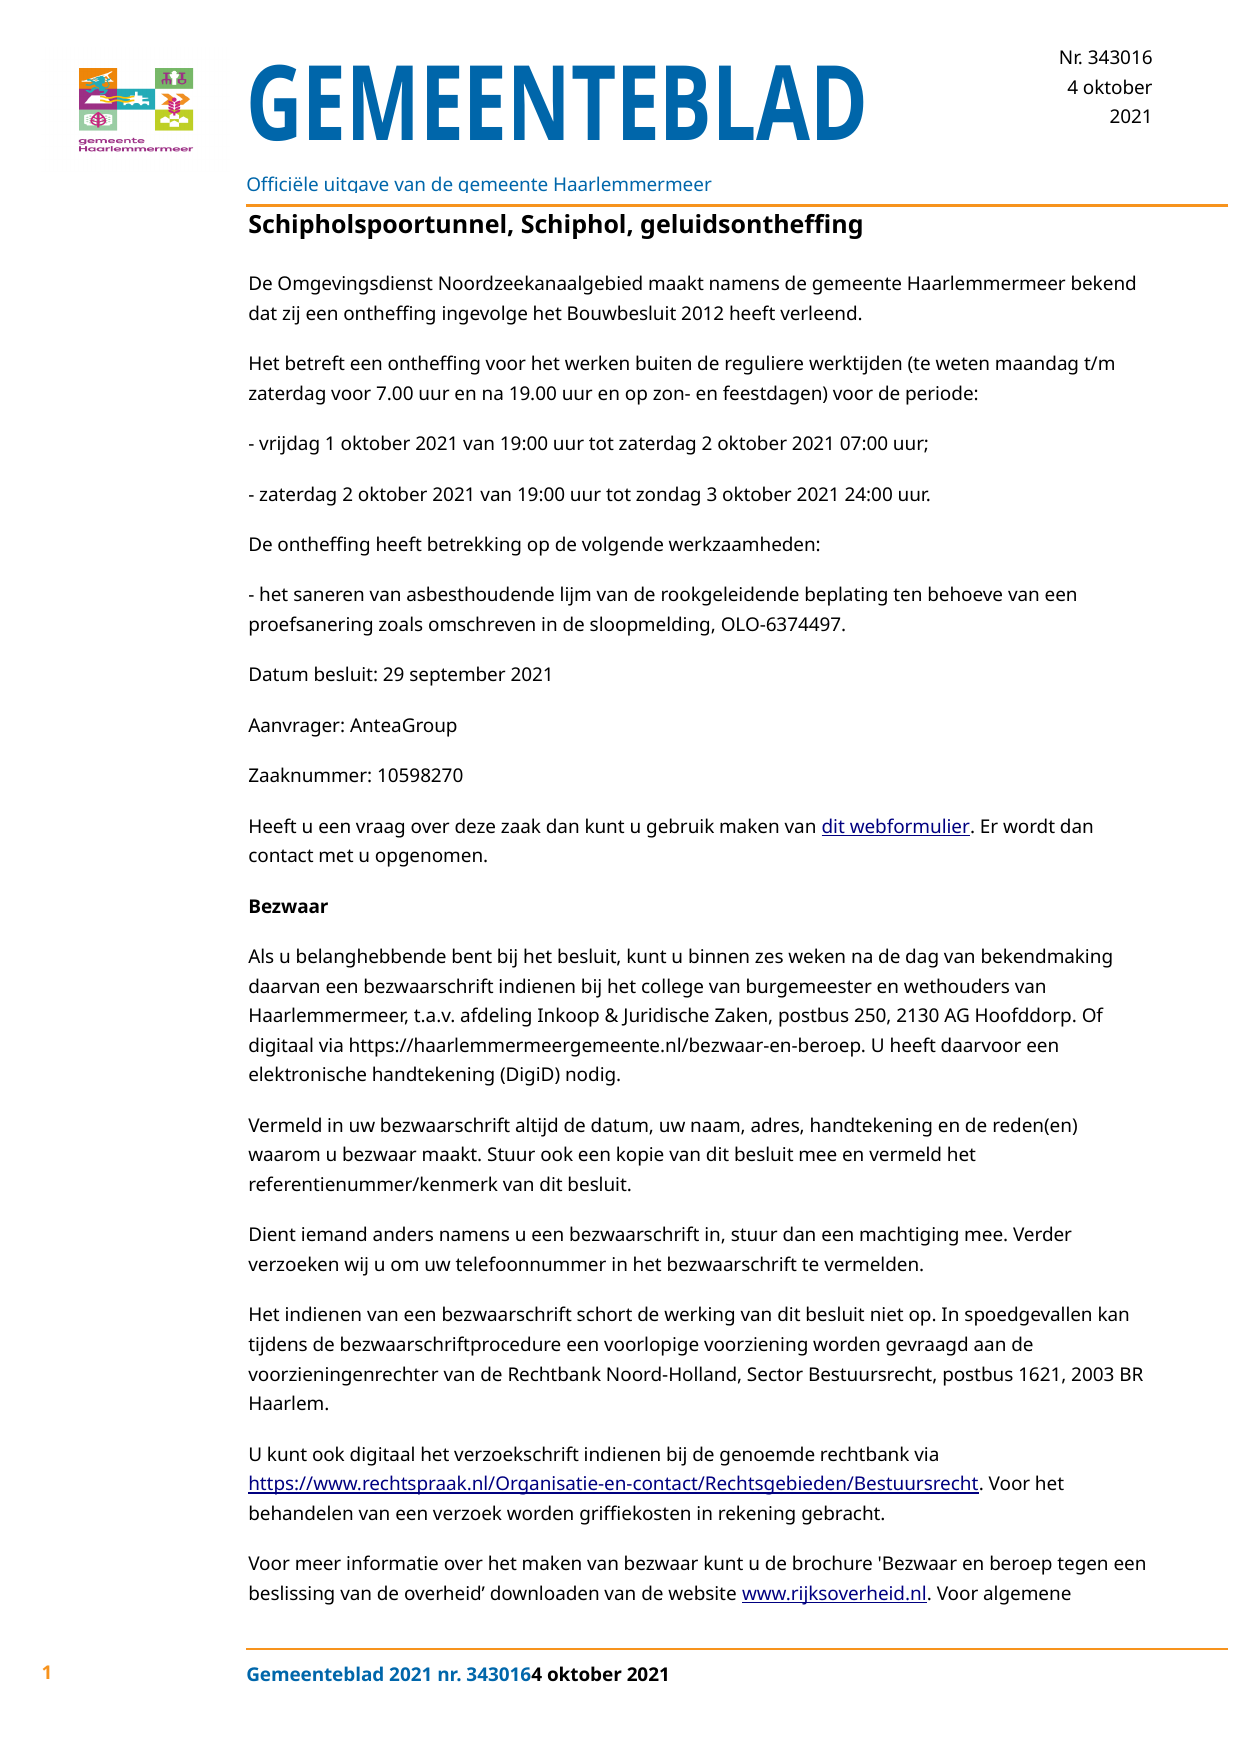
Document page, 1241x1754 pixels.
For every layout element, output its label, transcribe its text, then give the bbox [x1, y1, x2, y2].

text Het indienen van een bezwaarschrift schort de werking van dit besluit niet op. In spoedgevallen kan tijdens de bezwaarschriftprocedure een voorlopige voorziening worden gevraagd aan de voorzieningenrechter van de Rechtbank Noord-Holland, Sector Bestuursrecht, postbus 1621, 2003 BR Haarlem. [248, 1302, 1152, 1416]
picture [41, 47, 231, 172]
text Vermeld in uw bezwaarschrift altijd de datum, uw naam, adres, handtekening en de reden(en) waarom u bezwaar maakt. Stuur ook een kopie van dit besluit mee en vermeld het referentienummer/kenmerk van dit besluit. [248, 1112, 1152, 1197]
text Heeft u een vraag over deze zaak dan kunt u gebruik maken van dit webformulier. Er wordt dan contact met u opgenomen. [248, 813, 1152, 868]
text Dient iemand anders namens u een bezwaarschrift in, stuur dan een machtiging mee. Verder verzoeken wij u om uw telefoonnummer in het bezwaarschrift te vermelden. [248, 1222, 1152, 1277]
text - het saneren van asbesthoudende lijm van de rookgeleidende beplating ten behoeve van een proefsanering zoals omschreven in de sloopmelding, OLO-6374497. [248, 582, 1152, 637]
text - zaterdag 2 oktober 2021 van 19:00 uur tot zondag 3 oktober 2021 24:00 uur. [248, 481, 1152, 506]
text Bezwaar [248, 893, 1152, 918]
text Het betreft een ontheffing voor het werken buiten de reguliere werktijden (te weten maandag t/m zaterdag voor 7.00 uur en na 19.00 uur en op zon- en feestdagen) voor de periode: [248, 350, 1152, 406]
text Aanvrager: AnteaGroup [248, 712, 1152, 738]
text Schipholspoortunnel, Schiphol, geluidsontheffing [248, 207, 1152, 241]
text Voor meer informatie over het maken van bezwaar kunt u de brochure 'Bezwaar en beroep tegen een beslissing van de overheid’ downloaden van de website www.rijksoverheid.nl. Voor algemene [248, 1550, 1152, 1606]
text U kunt ook digitaal het verzoekschrift indienen bij de genoemde rechtbank via https://www.rechtspraak.nl/Organisatie-en-contact/Rechtsgebieden/Bestuursrecht. Voor het behandelen van een verzoek worden griffiekosten in rekening gebracht. [248, 1441, 1152, 1526]
text De ontheffing heeft betrekking op de volgende werkzaamheden: [248, 531, 1152, 557]
text - vrijdag 1 oktober 2021 van 19:00 uur tot zaterdag 2 oktober 2021 07:00 uur; [248, 430, 1152, 456]
text Datum besluit: 29 september 2021 [248, 662, 1152, 687]
text De Omgevingsdienst Noordzeekanaalgebied maakt namens de gemeente Haarlemmermeer bekend dat zij een ontheffing ingevolge het Bouwbesluit 2012 heeft verleend. [248, 270, 1152, 326]
text Als u belanghebbende bent bij het besluit, kunt u binnen zes weken na de dag van bekendmaking daarvan een bezwaarschrift indienen bij het college van burgemeester en wethouders van Haarlemmermeer, t.a.v. afdeling Inkoop & Juridische Zaken, postbus 250, 2130 AG Hoofddorp. Of digitaal via https://haarlemmermeergemeente.nl/bezwaar-en-beroep. U heeft daarvoor een elektronische handtekening (DigiD) nodig. [248, 943, 1152, 1087]
text Zaaknummer: 10598270 [248, 762, 1152, 788]
